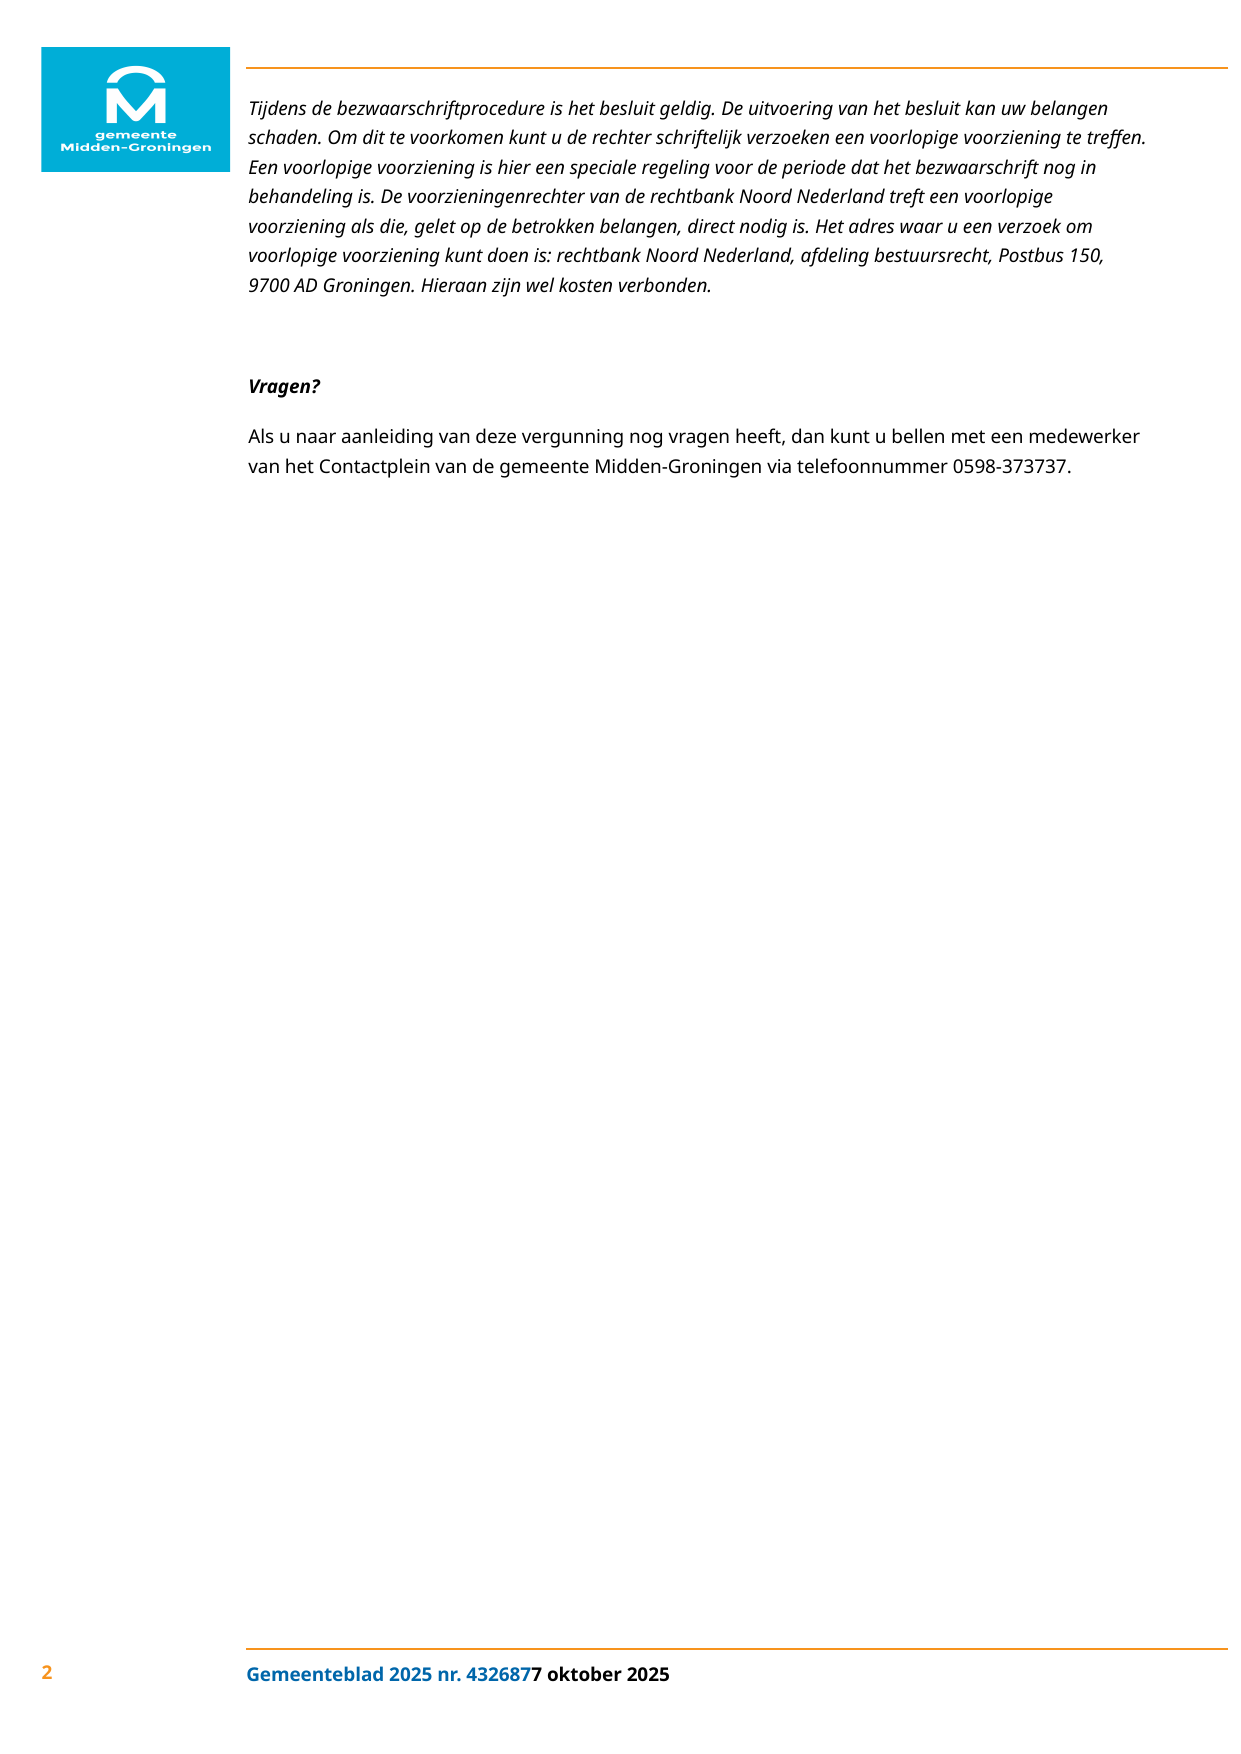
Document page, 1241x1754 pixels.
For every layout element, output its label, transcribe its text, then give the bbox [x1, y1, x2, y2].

text Als u naar aanleiding van deze vergunning nog vragen heeft, dan kunt u bellen met een medewerker van het Contactplein van de gemeente Midden-Groningen via telefoonnummer 0598-373737. [248, 423, 1152, 479]
text Tijdens de bezwaarschriftprocedure is het besluit geldig. De uitvoering van het besluit kan uw belangen schaden. Om dit te voorkomen kunt u de rechter schriftelijk verzoeken een voorlopige voorziening te treffen. Een voorlopige voorziening is hier een speciale regeling voor de periode dat het bezwaarschrift nog in behandeling is. De voorzieningenrechter van de rechtbank Noord Nederland treft een voorlopige voorziening als die, gelet op de betrokken belangen, direct nodig is. Het adres waar u een verzoek om voorlopige voorziening kunt doen is: rechtbank Noord Nederland, afdeling bestuursrecht, Postbus 150, 9700 AD Groningen. Hieraan zijn wel kosten verbonden. [248, 95, 1152, 298]
picture [108, 66, 164, 82]
picture [107, 89, 165, 122]
picture [184, 146, 190, 153]
text Vragen? [248, 373, 1152, 399]
